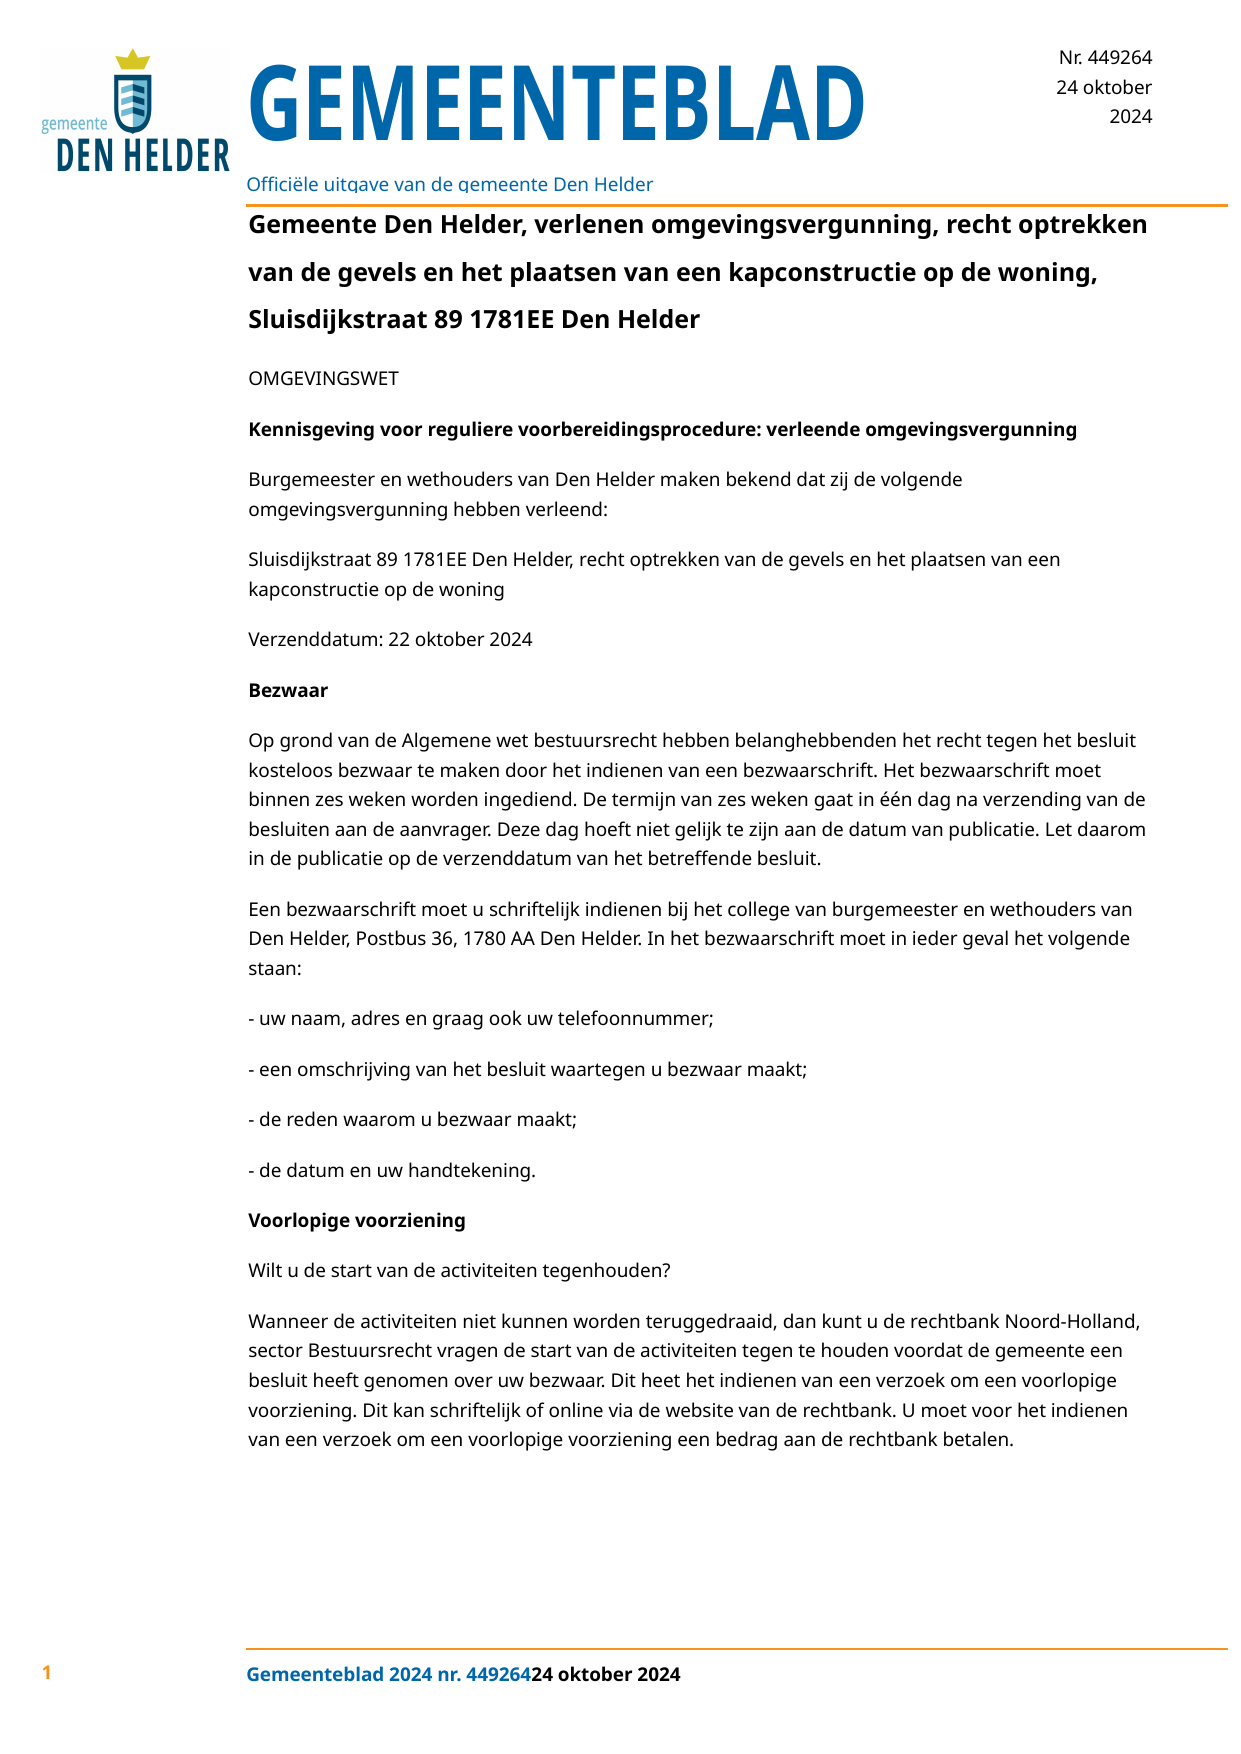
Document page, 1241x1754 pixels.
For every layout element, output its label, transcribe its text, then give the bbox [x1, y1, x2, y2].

text - de reden waarom u bezwaar maakt; [248, 1106, 1152, 1132]
picture [41, 47, 231, 172]
text - een omschrijving van het besluit waartegen u bezwaar maakt; [248, 1056, 1152, 1082]
picture [130, 157, 135, 172]
text - uw naam, adres en graag ook uw telefoonnummer; [248, 1006, 1152, 1031]
text Wilt u de start van de activiteiten tegenhouden? [248, 1258, 1152, 1283]
text Een bezwaarschrift moet u schriftelijk indienen bij het college van burgemeester en wethouders van Den Helder, Postbus 36, 1780 AA Den Helder. In het bezwaarschrift moet in ieder geval het volgende staan: [248, 896, 1152, 981]
text Wanneer de activiteiten niet kunnen worden teruggedraaid, dan kunt u de rechtbank Noord-Holland, sector Bestuursrecht vragen de start van de activiteiten tegen te houden voordat de gemeente een besluit heeft genomen over uw bezwaar. Dit heet het indienen van een verzoek om een voorlopige voorziening. Dit kan schriftelijk of online via de website van de rechtbank. U moet voor het indienen van een verzoek om een voorlopige voorziening een bedrag aan de rechtbank betalen. [248, 1308, 1152, 1452]
text Kennisgeving voor reguliere voorbereidingsprocedure: verleende omgevingsvergunning [248, 416, 1152, 442]
text OMGEVINGSWET [248, 366, 1152, 391]
picture [100, 154, 106, 172]
text Burgemeester en wethouders van Den Helder maken bekend dat zij de volgende omgevingsvergunning hebben verleend: [248, 466, 1152, 522]
text Gemeente Den Helder, verlenen omgevingsvergunning, recht optrekken van de gevels en het plaatsen van een kapconstructie op de woning, Sluisdijkstraat 89 1781EE Den Helder [248, 207, 1152, 336]
picture [220, 160, 224, 172]
text - de datum en uw handtekening. [248, 1157, 1152, 1182]
text Sluisdijkstraat 89 1781EE Den Helder, recht optrekken van de gevels en het plaatsen van een kapconstructie op de woning [248, 546, 1152, 602]
picture [63, 144, 68, 165]
picture [182, 144, 187, 165]
text Voorlopige voorziening [248, 1207, 1152, 1233]
text Op grond van de Algemene wet bestuursrecht hebben belanghebbenden het recht tegen het besluit kosteloos bezwaar te maken door het indienen van een bezwaarschrift. Het bezwaarschrift moet binnen zes weken worden ingediend. De termijn van zes weken gaat in één dag na verzending van de besluiten aan de aanvrager. Deze dag hoeft niet gelijk te zijn aan de datum van publicatie. Let daarom in de publicatie op de verzenddatum van het betreffende besluit. [248, 727, 1152, 871]
text Verzenddatum: 22 oktober 2024 [248, 626, 1152, 652]
text Bezwaar [248, 677, 1152, 702]
